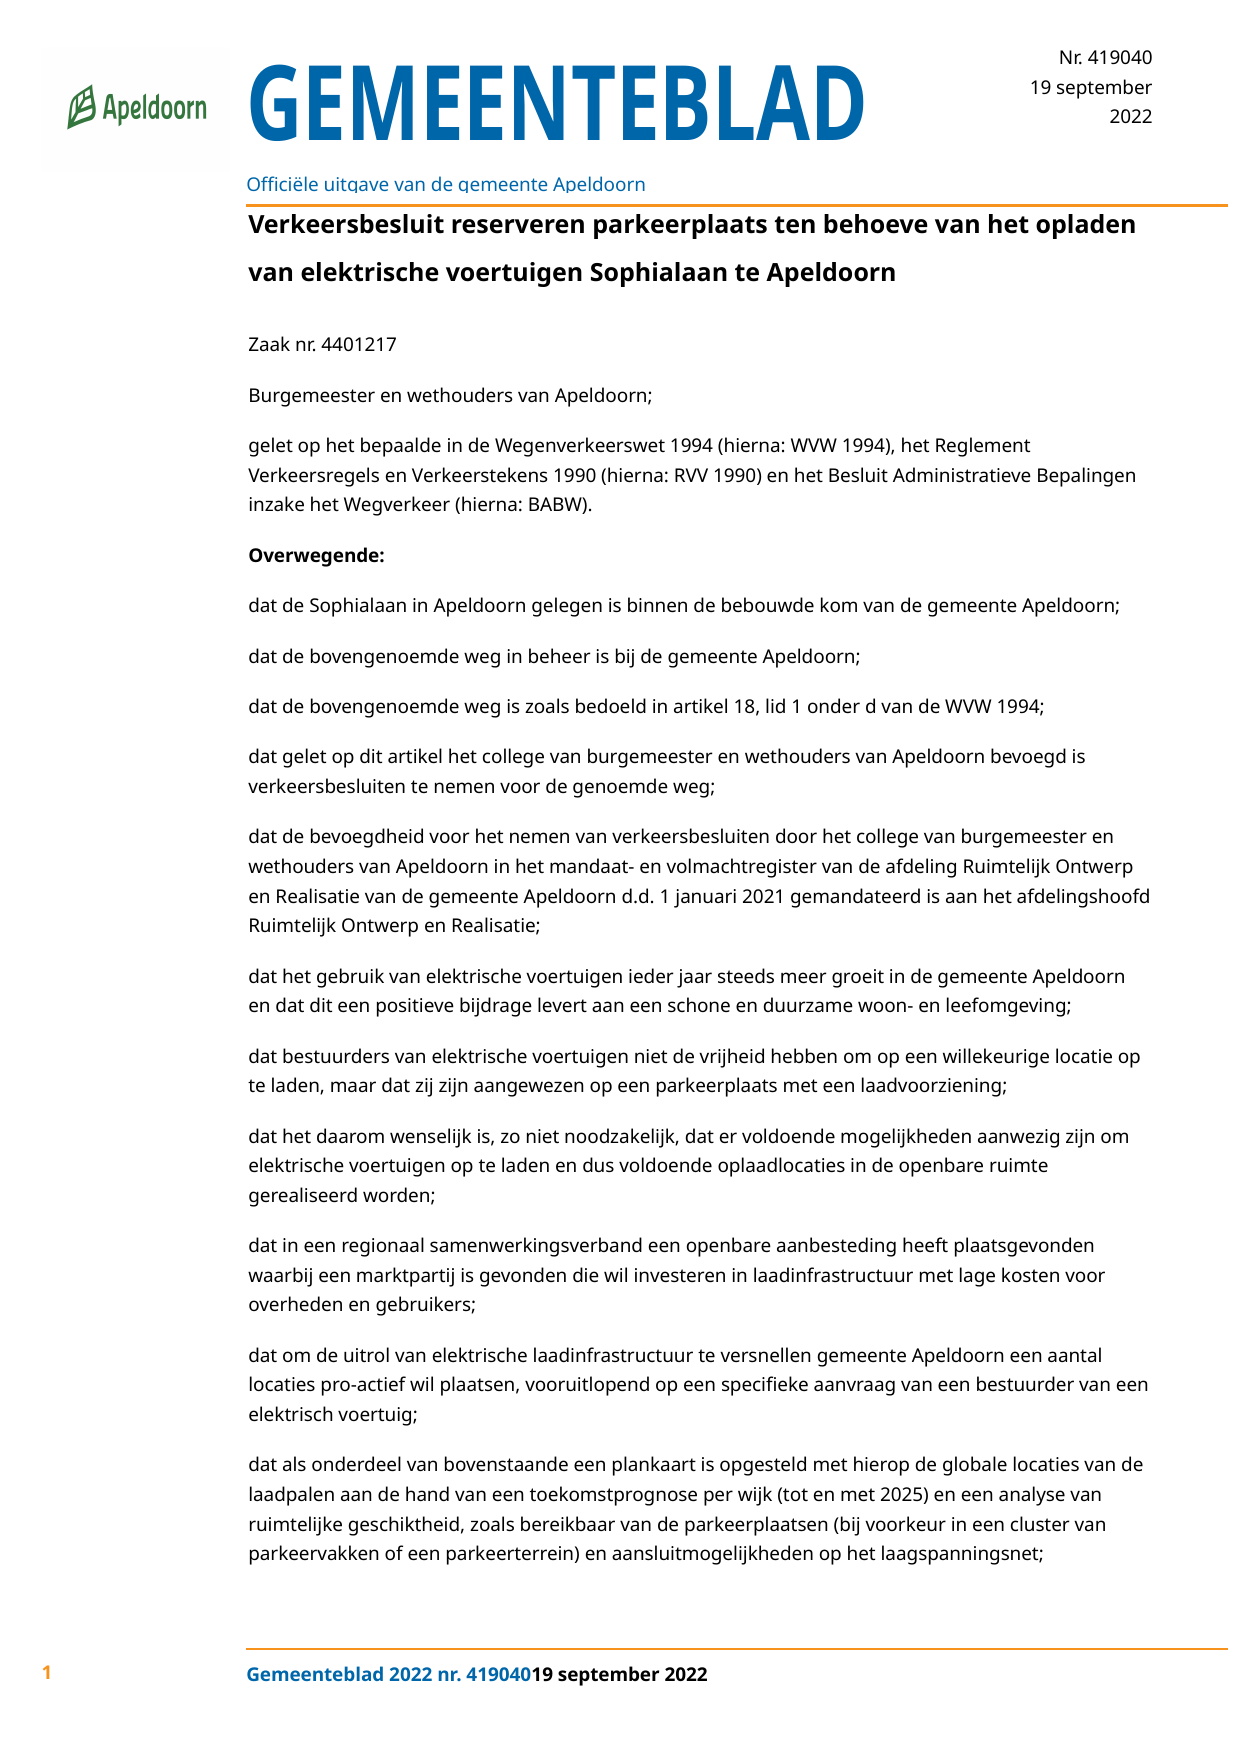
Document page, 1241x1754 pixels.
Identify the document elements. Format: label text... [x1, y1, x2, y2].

text Zaak nr. 4401217 [248, 332, 1152, 357]
text dat de Sophialaan in Apeldoorn gelegen is binnen de bebouwde kom van de gemeente Apeldoorn; [248, 592, 1152, 618]
text dat om de uitrol van elektrische laadinfrastructuur te versnellen gemeente Apeldoorn een aantal locaties pro-actief wil plaatsen, vooruitlopend op een specifieke aanvraag van een bestuurder van een elektrisch voertuig; [248, 1342, 1152, 1427]
text dat het daarom wenselijk is, zo niet noodzakelijk, dat er voldoende mogelijkheden aanwezig zijn om elektrische voertuigen op te laden en dus voldoende oplaadlocaties in de openbare ruimte gerealiseerd worden; [248, 1123, 1152, 1208]
text Burgemeester en wethouders van Apeldoorn; [248, 382, 1152, 408]
text dat de bevoegdheid voor het nemen van verkeersbesluiten door het college van burgemeester en wethouders van Apeldoorn in het mandaat- en volmachtregister van de afdeling Ruimtelijk Ontwerp en Realisatie van de gemeente Apeldoorn d.d. 1 januari 2021 gemandateerd is aan het afdelingshoofd Ruimtelijk Ontwerp en Realisatie; [248, 824, 1152, 938]
text dat gelet op dit artikel het college van burgemeester en wethouders van Apeldoorn bevoegd is verkeersbesluiten te nemen voor de genoemde weg; [248, 744, 1152, 799]
text dat het gebruik van elektrische voertuigen ieder jaar steeds meer groeit in de gemeente Apeldoorn en dat dit een positieve bijdrage levert aan een schone en duurzame woon- en leefomgeving; [248, 963, 1152, 1018]
text Verkeersbesluit reserveren parkeerplaats ten behoeve van het opladen van elektrische voertuigen Sophialaan te Apeldoorn [248, 207, 1152, 288]
picture [41, 47, 231, 172]
text dat in een regionaal samenwerkingsverband een openbare aanbesteding heeft plaatsgevonden waarbij een marktpartij is gevonden die wil investeren in laadinfrastructuur met lage kosten voor overheden en gebruikers; [248, 1232, 1152, 1317]
text dat de bovengenoemde weg is zoals bedoeld in artikel 18, lid 1 onder d van de WVW 1994; [248, 693, 1152, 719]
text dat de bovengenoemde weg in beheer is bij de gemeente Apeldoorn; [248, 643, 1152, 668]
text gelet op het bepaalde in de Wegenverkeerswet 1994 (hierna: WVW 1994), het Reglement Verkeersregels en Verkeerstekens 1990 (hierna: RVV 1990) en het Besluit Administratieve Bepalingen inzake het Wegverkeer (hierna: BABW). [248, 432, 1152, 517]
text Overwegende: [248, 542, 1152, 568]
text dat als onderdeel van bovenstaande een plankaart is opgesteld met hierop de globale locaties van de laadpalen aan de hand van een toekomstprognose per wijk (tot en met 2025) en een analyse van ruimtelijke geschiktheid, zoals bereikbaar van de parkeerplaatsen (bij voorkeur in een cluster van parkeervakken of een parkeerterrein) en aansluitmogelijkheden op het laagspanningsnet; [248, 1452, 1152, 1566]
text dat bestuurders van elektrische voertuigen niet de vrijheid hebben om op een willekeurige locatie op te laden, maar dat zij zijn aangewezen op een parkeerplaats met een laadvoorziening; [248, 1043, 1152, 1098]
